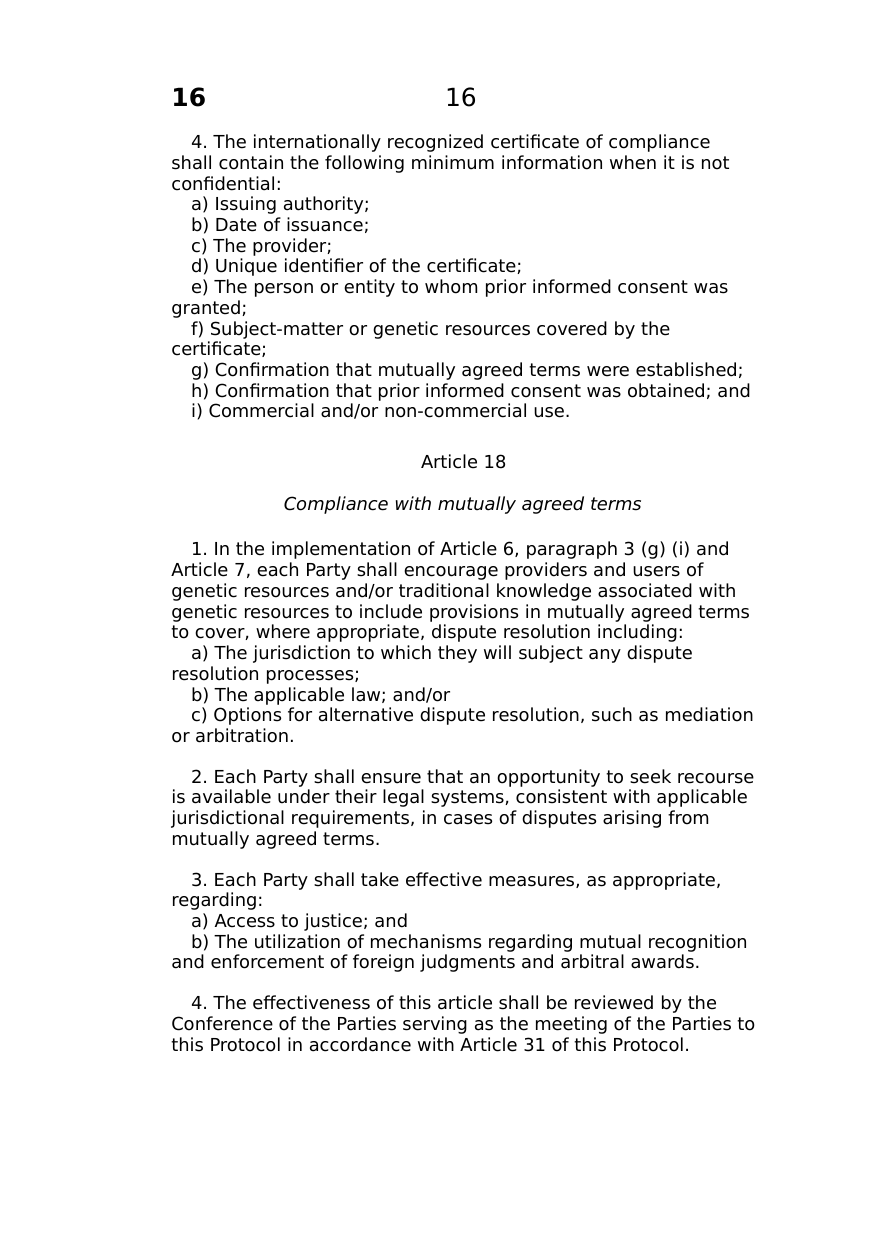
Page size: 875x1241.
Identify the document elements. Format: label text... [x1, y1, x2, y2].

text 3. Each Party shall take effective measures, as appropriate, regarding: [171, 869, 756, 911]
text 4. The effectiveness of this article shall be reviewed by the Conference of the Parties serving as the meeting of the Parties to this Protocol in accordance with Article 31 of this Protocol. [171, 993, 756, 1055]
text i) Commercial and/or non-commercial use. [171, 401, 756, 422]
text c) Options for alternative dispute resolution, such as mediation or arbitration. [171, 705, 756, 747]
text b) Date of issuance; [171, 215, 756, 236]
text b) The utilization of mechanisms regarding mutual recognition and enforcement of foreign judgments and arbitral awards. [171, 932, 756, 973]
text 1. In the implementation of Article 6, paragraph 3 (g) (i) and Article 7, each Party shall encourage providers and users of genetic resources and/or traditional knowledge associated with genetic resources to include provisions in mutually agreed terms to cover, where appropriate, dispute resolution including: [171, 539, 756, 643]
text a) Access to justice; and [171, 911, 756, 932]
text a) The jurisdiction to which they will subject any dispute resolution processes; [171, 643, 756, 684]
text b) The applicable law; and/or [171, 684, 756, 705]
text 4. The internationally recognized certificate of compliance shall contain the following minimum information when it is not confidential: [171, 132, 756, 194]
text a) Issuing authority; [171, 194, 756, 215]
text e) The person or entity to whom prior informed consent was granted; [171, 277, 756, 318]
text f) Subject-matter or genetic resources covered by the certificate; [171, 318, 756, 360]
text 2. Each Party shall ensure that an opportunity to seek recourse is available under their legal systems, consistent with applicable jurisdictional requirements, in cases of disputes arising from mutually agreed terms. [171, 767, 756, 849]
text c) The provider; [171, 236, 756, 256]
text h) Confirmation that prior informed consent was obtained; and [171, 381, 756, 401]
subtitle Article 18 Compliance with mutually agreed terms [171, 452, 756, 514]
text d) Unique identifier of the certificate; [171, 256, 756, 277]
text g) Confirmation that mutually agreed terms were established; [171, 360, 756, 381]
